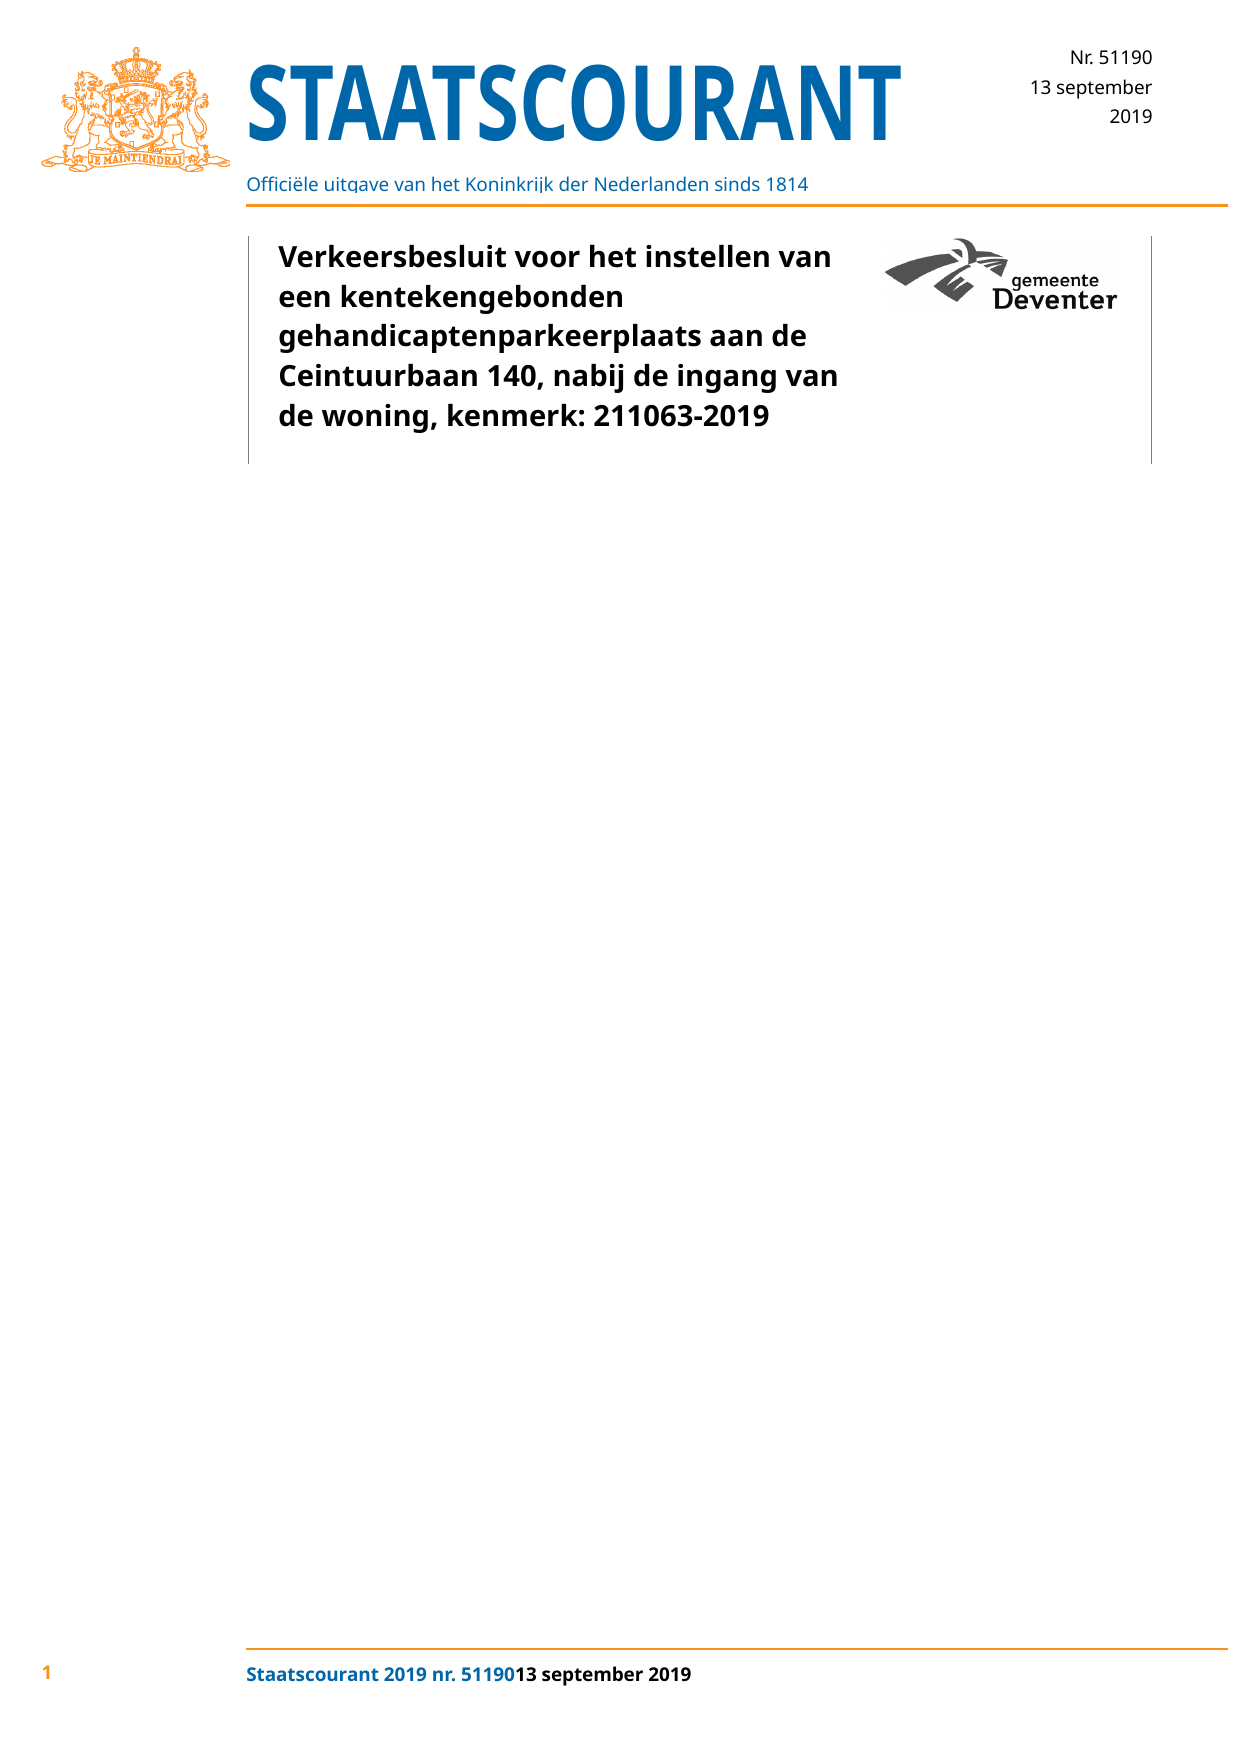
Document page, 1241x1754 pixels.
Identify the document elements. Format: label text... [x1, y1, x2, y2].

table_header [850, 236, 1151, 464]
picture [41, 47, 231, 172]
picture [882, 236, 1119, 311]
table_header Verkeersbesluit voor het instellen van een kentekengebonden gehandicaptenparkeerplaats aan de Ceintuurbaan 140, nabij de ingang van de woning, kenmerk: 211063-2019 [249, 236, 850, 464]
